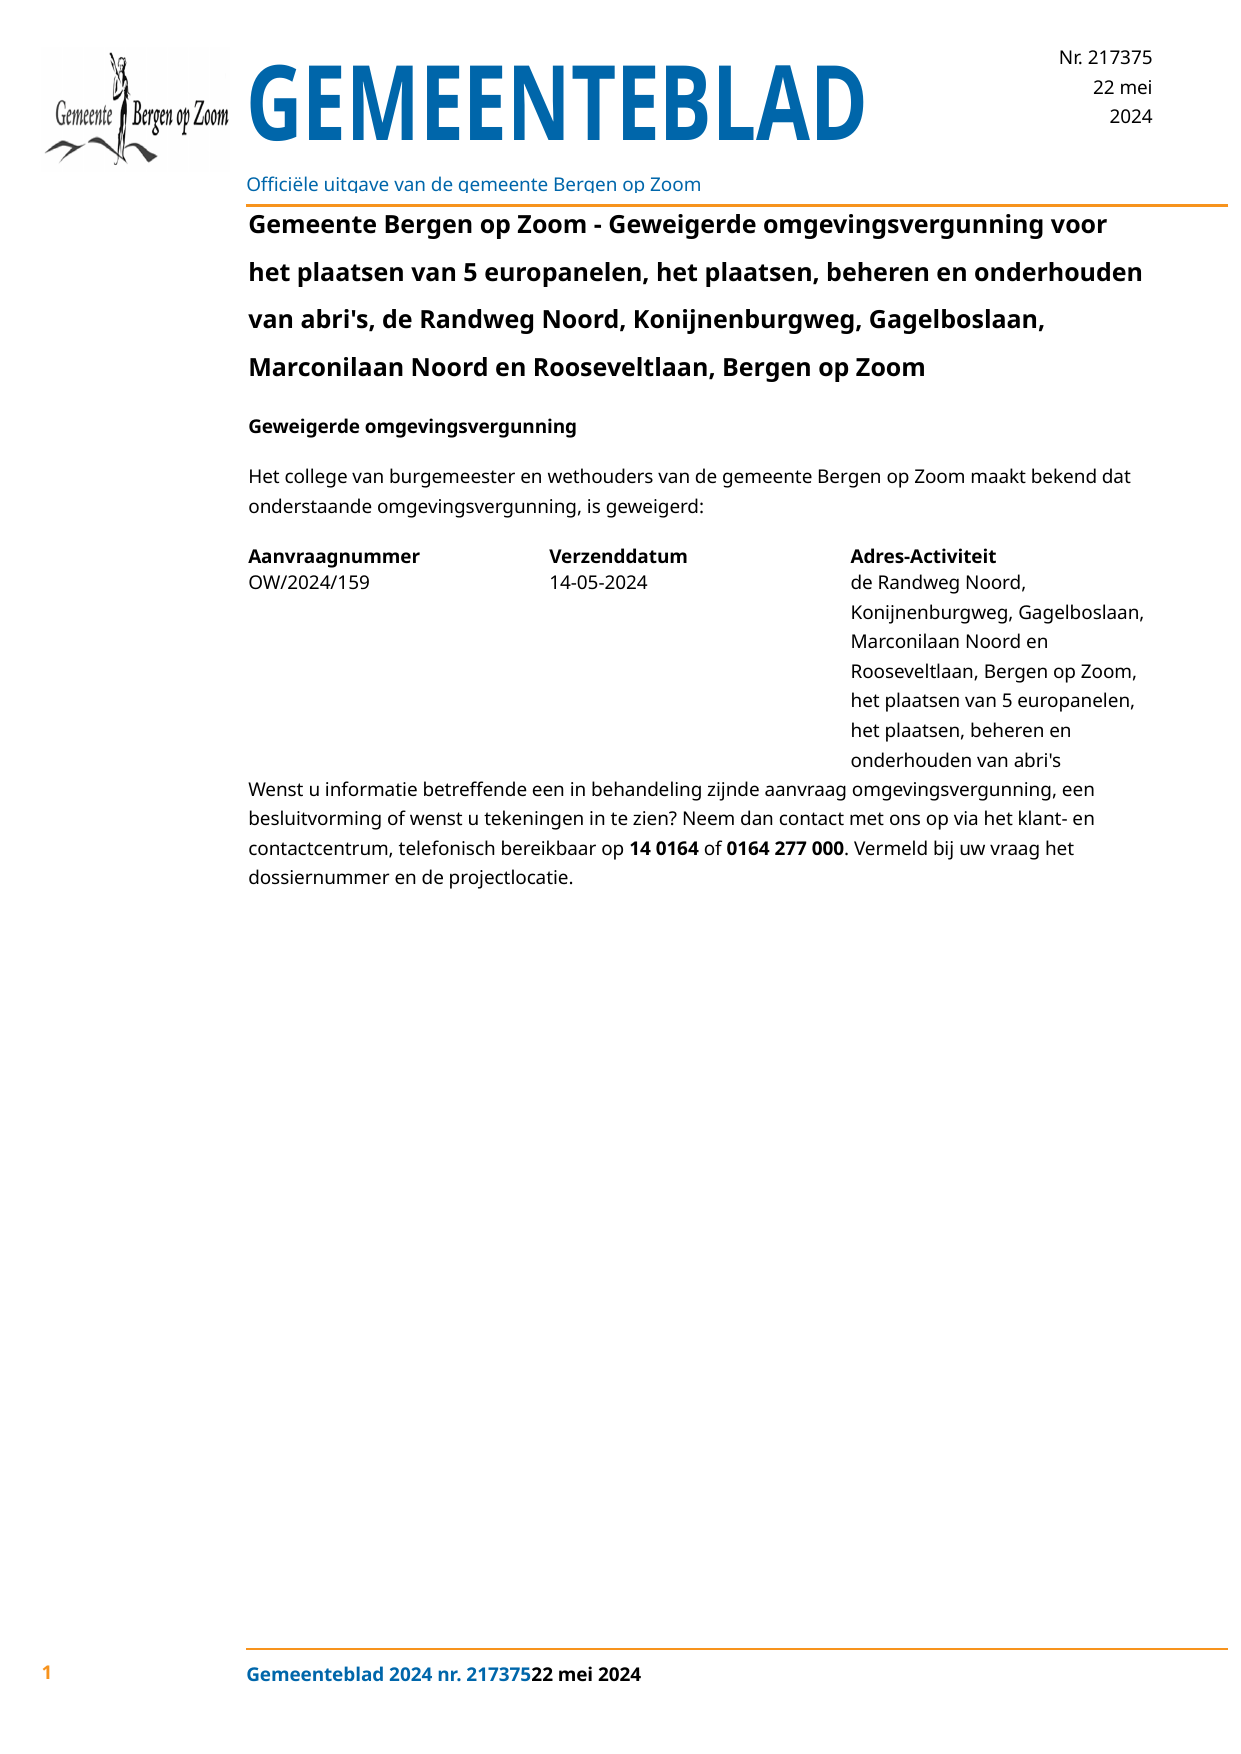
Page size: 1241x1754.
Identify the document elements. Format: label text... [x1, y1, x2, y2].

table_header Verzenddatum [549, 544, 850, 569]
picture [41, 47, 231, 172]
text Het college van burgemeester en wethouders van de gemeente Bergen op Zoom maakt bekend dat onderstaande omgevingsvergunning, is geweigerd: [248, 463, 1152, 519]
table_cell 14-05-2024 [549, 569, 850, 773]
text Geweigerde omgevingsvergunning [248, 413, 1152, 439]
text Gemeente Bergen op Zoom - Geweigerde omgevingsvergunning voor het plaatsen van 5 europanelen, het plaatsen, beheren en onderhouden van abri's, de Randweg Noord, Konijnenburgweg, Gagelboslaan, Marconilaan Noord en Rooseveltlaan, Bergen op Zoom [248, 207, 1152, 384]
table_cell de Randweg Noord, Konijnenburgweg, Gagelboslaan, Marconilaan Noord en Rooseveltlaan, Bergen op Zoom, het plaatsen van 5 europanelen, het plaatsen, beheren en onderhouden van abri's [850, 569, 1152, 773]
table_cell OW/2024/159 [248, 569, 549, 773]
text Wenst u informatie betreffende een in behandeling zijnde aanvraag omgevingsvergunning, een besluitvorming of wenst u tekeningen in te zien? Neem dan contact met ons op via het klant- en contactcentrum, telefonisch bereikbaar op 14 0164 of 0164 277 000. Vermeld bij uw vraag het dossiernummer en de projectlocatie. [248, 776, 1152, 890]
table_header Adres-Activiteit [850, 544, 1152, 569]
table_header Aanvraagnummer [248, 544, 549, 569]
